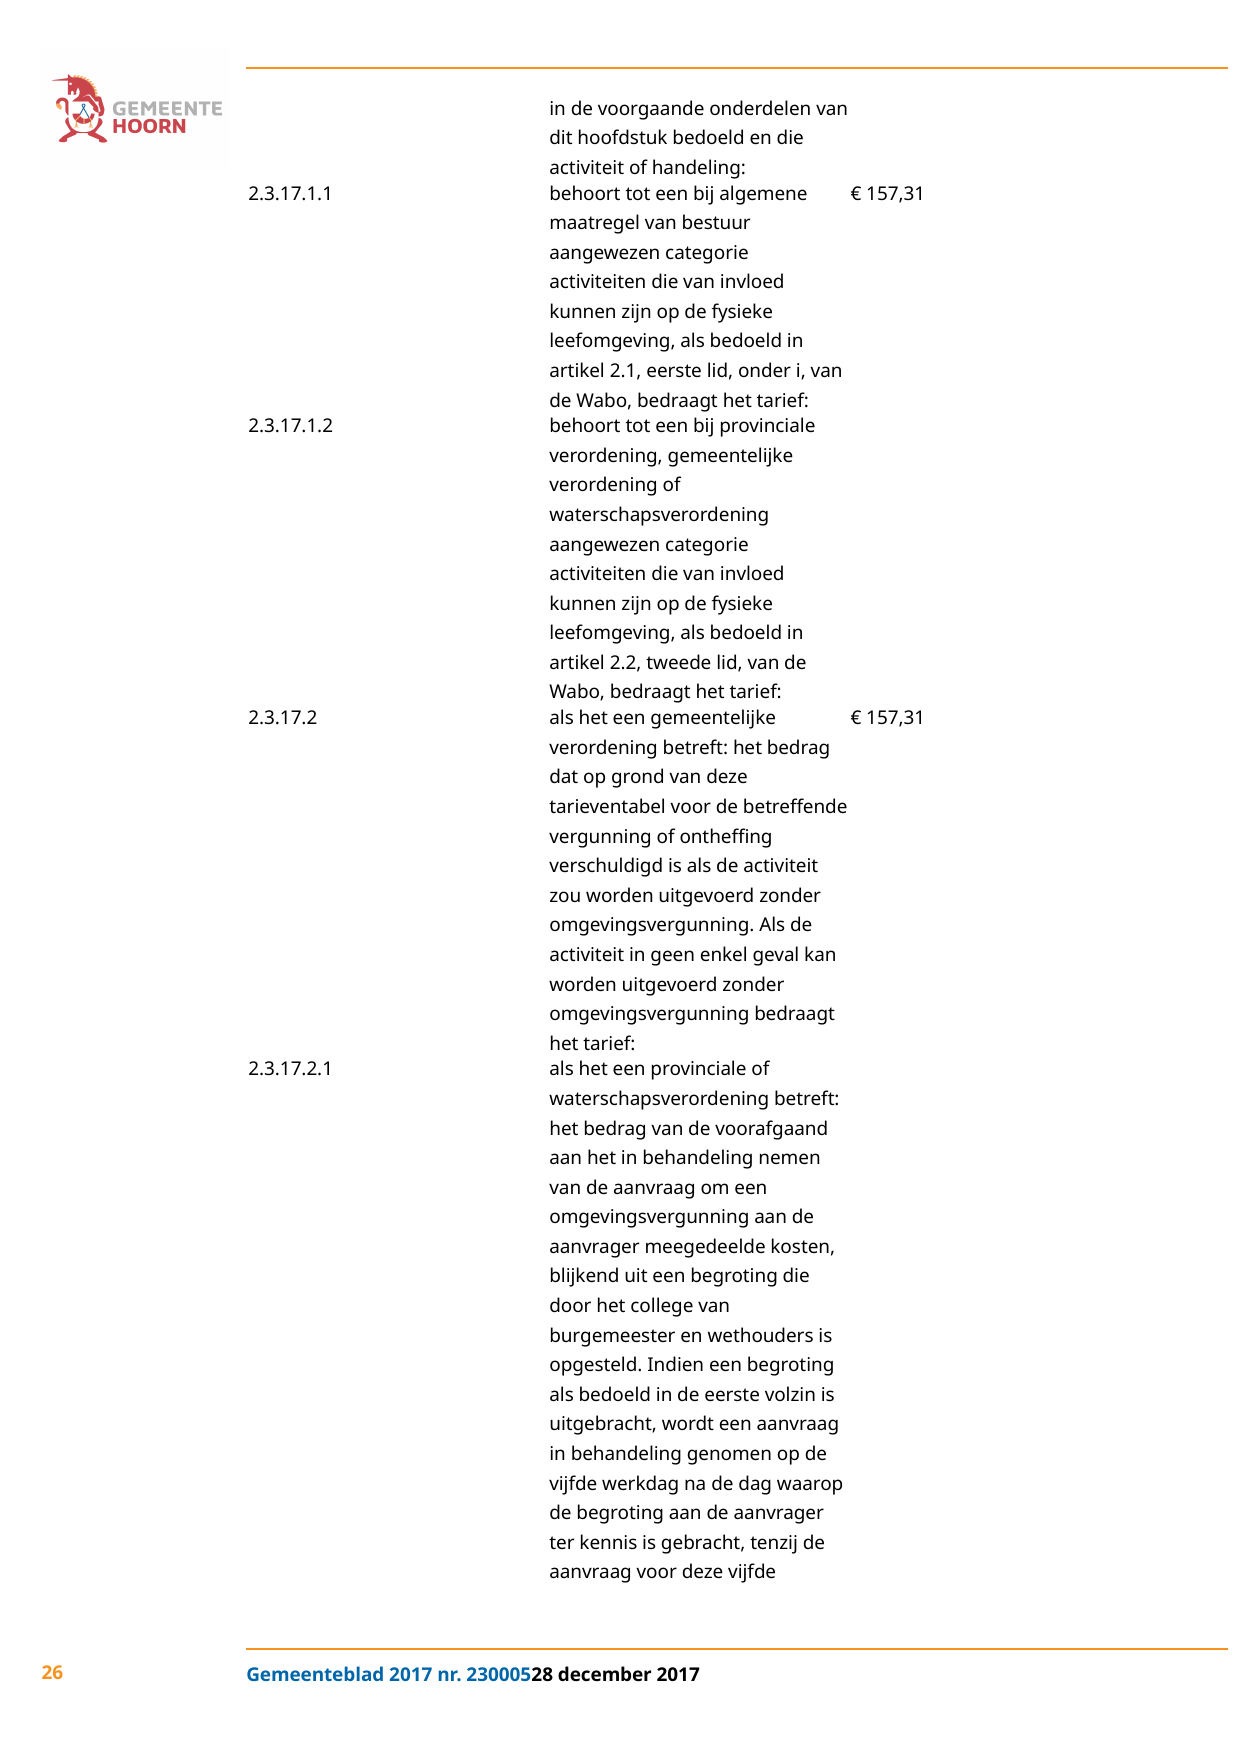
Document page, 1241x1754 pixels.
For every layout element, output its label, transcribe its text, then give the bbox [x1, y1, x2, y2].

table_cell [248, 95, 549, 180]
table_cell € 157,31 [850, 180, 1152, 412]
table_cell [850, 413, 1152, 704]
table_cell 2.3.17.2.1 [248, 1056, 549, 1584]
table_cell als het een gemeentelijke verordening betreft: het bedrag dat op grond van deze tarieventabel voor de betreffende vergunning of ontheffing verschuldigd is als de activiteit zou worden uitgevoerd zonder omgevingsvergunning. Als de activiteit in geen enkel geval kan worden uitgevoerd zonder omgevingsvergunning bedraagt het tarief: [549, 705, 850, 1056]
table_cell als het een provinciale of waterschapsverordening betreft: het bedrag van de voorafgaand aan het in behandeling nemen van de aanvraag om een omgevingsvergunning aan de aanvrager meegedeelde kosten, blijkend uit een begroting die door het college van burgemeester en wethouders is opgesteld. Indien een begroting als bedoeld in de eerste volzin is uitgebracht, wordt een aanvraag in behandeling genomen op de vijfde werkdag na de dag waarop de begroting aan de aanvrager ter kennis is gebracht, tenzij de aanvraag voor deze vijfde [549, 1056, 850, 1584]
table_cell 2.3.17.2 [248, 705, 549, 1056]
table_cell behoort tot een bij algemene maatregel van bestuur aangewezen categorie activiteiten die van invloed kunnen zijn op de fysieke leefomgeving, als bedoeld in artikel 2.1, eerste lid, onder i, van de Wabo, bedraagt het tarief: [549, 180, 850, 412]
table_cell [850, 1056, 1152, 1584]
picture [41, 47, 231, 172]
table_cell 2.3.17.1.2 [248, 413, 549, 704]
table_cell € 157,31 [850, 705, 1152, 1056]
table_cell behoort tot een bij provinciale verordening, gemeentelijke verordening of waterschapsverordening aangewezen categorie activiteiten die van invloed kunnen zijn op de fysieke leefomgeving, als bedoeld in artikel 2.2, tweede lid, van de Wabo, bedraagt het tarief: [549, 413, 850, 704]
table_cell in de voorgaande onderdelen van dit hoofdstuk bedoeld en die activiteit of handeling: [549, 95, 850, 180]
table_cell 2.3.17.1.1 [248, 180, 549, 412]
table_cell [850, 95, 1152, 180]
